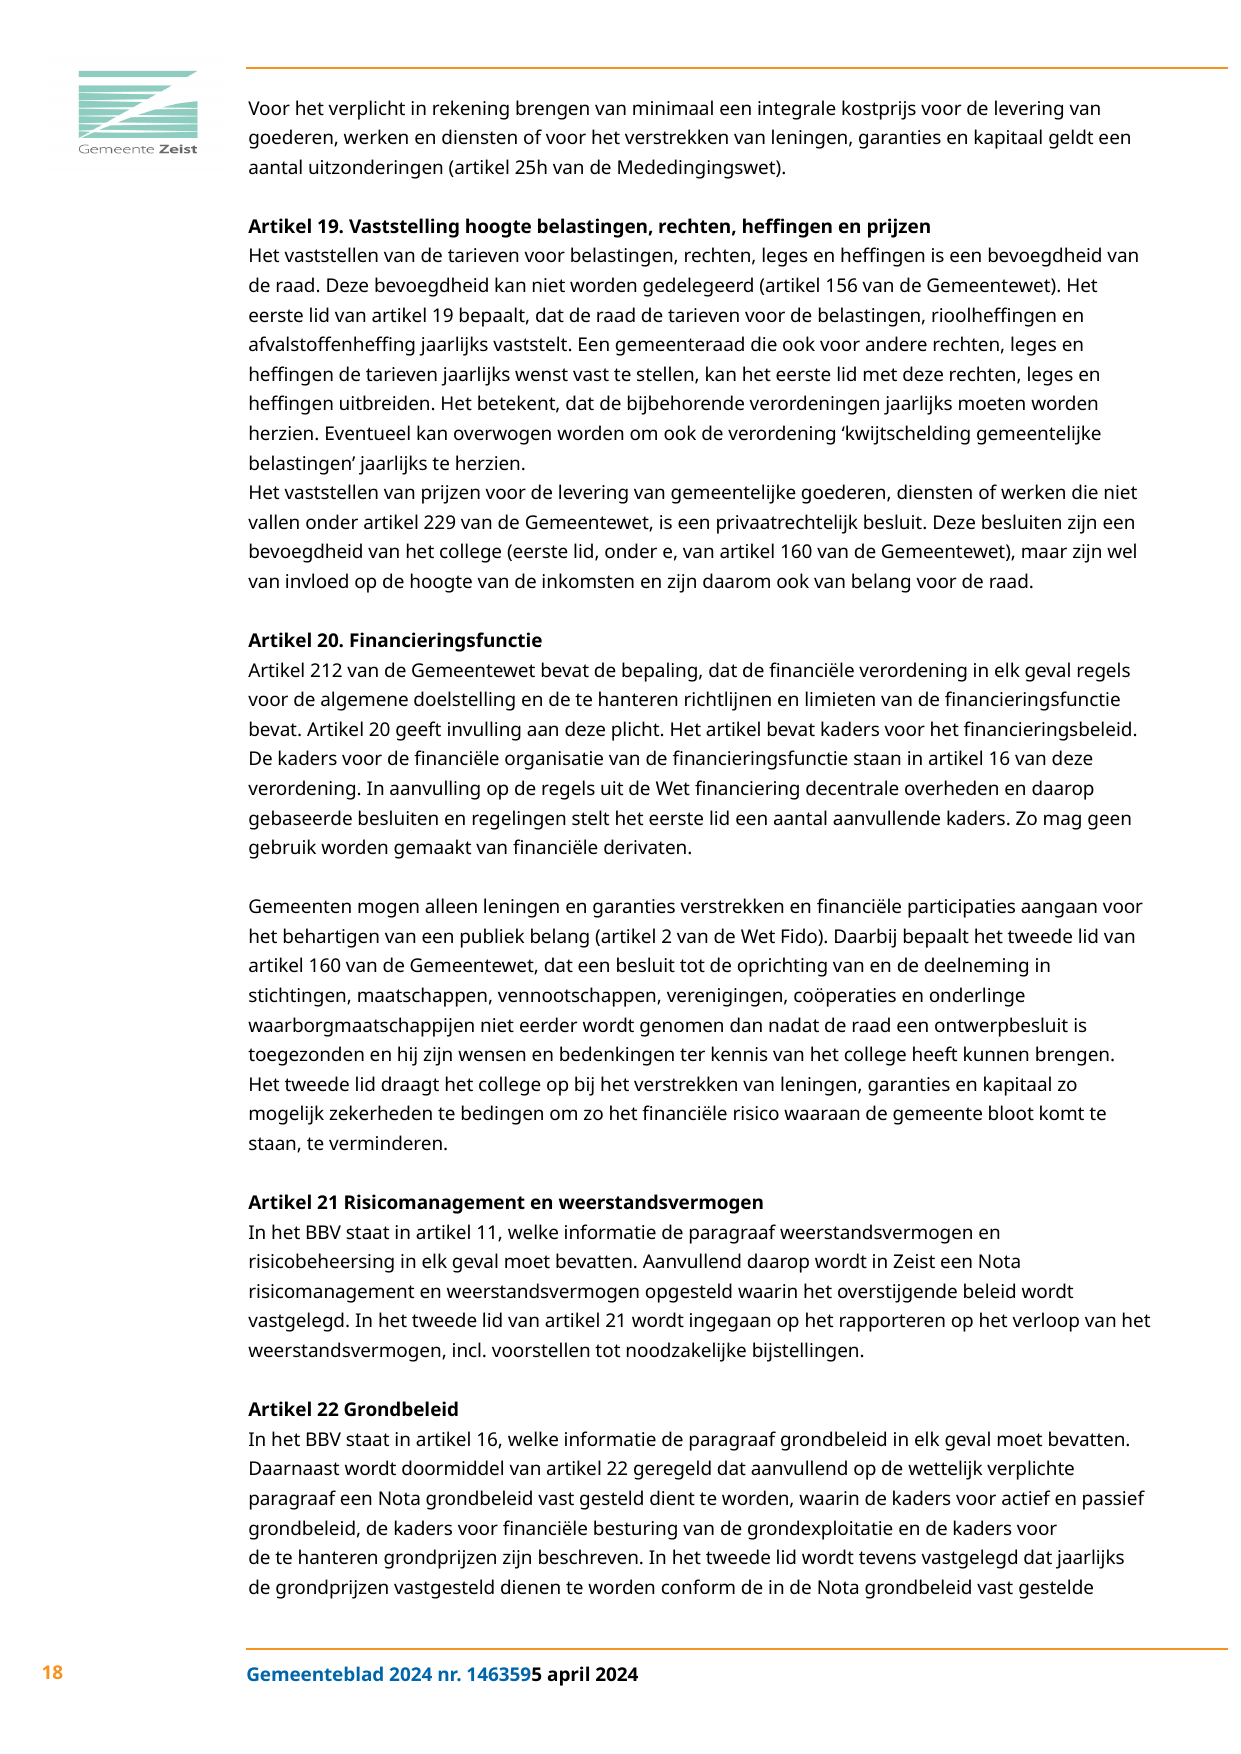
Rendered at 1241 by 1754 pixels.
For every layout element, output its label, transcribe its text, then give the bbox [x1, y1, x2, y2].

text In het BBV staat in artikel 11, welke informatie de paragraaf weerstandsvermogen en risicobeheersing in elk geval moet bevatten. Aanvullend daarop wordt in Zeist een Nota risicomanagement en weerstandsvermogen opgesteld waarin het overstijgende beleid wordt vastgelegd. In het tweede lid van artikel 21 wordt ingegaan op het rapporteren op het verloop van het weerstandsvermogen, incl. voorstellen tot noodzakelijke bijstellingen. [248, 1219, 1152, 1363]
picture [41, 47, 231, 172]
text de te hanteren grondprijzen zijn beschreven. In het tweede lid wordt tevens vastgelegd dat jaarlijks de grondprijzen vastgesteld dienen te worden conform de in de Nota grondbeleid vast gestelde [248, 1544, 1152, 1600]
text Gemeenten mogen alleen leningen en garanties verstrekken en financiële participaties aangaan voor het behartigen van een publiek belang (artikel 2 van de Wet Fido). Daarbij bepaalt het tweede lid van artikel 160 van de Gemeentewet, dat een besluit tot de oprichting van en de deelneming in stichtingen, maatschappen, vennootschappen, verenigingen, coöperaties en onderlinge waarborgmaatschappijen niet eerder wordt genomen dan nadat de raad een ontwerpbesluit is toegezonden en hij zijn wensen en bedenkingen ter kennis van het college heeft kunnen brengen. [248, 893, 1152, 1067]
text Het vaststellen van de tarieven voor belastingen, rechten, leges en heffingen is een bevoegdheid van de raad. Deze bevoegdheid kan niet worden gedelegeerd (artikel 156 van de Gemeentewet). Het eerste lid van artikel 19 bepaalt, dat de raad de tarieven voor de belastingen, rioolheffingen en afvalstoffenheffing jaarlijks vaststelt. Een gemeenteraad die ook voor andere rechten, leges en heffingen de tarieven jaarlijks wenst vast te stellen, kan het eerste lid met deze rechten, leges en heffingen uitbreiden. Het betekent, dat de bijbehorende verordeningen jaarlijks moeten worden herzien. Eventueel kan overwogen worden om ook de verordening ‘kwijtschelding gemeentelijke belastingen’ jaarlijks te herzien. [248, 243, 1152, 476]
text Voor het verplicht in rekening brengen van minimaal een integrale kostprijs voor de levering van goederen, werken en diensten of voor het verstrekken van leningen, garanties en kapitaal geldt een aantal uitzonderingen (artikel 25h van de Mededingingswet). [248, 95, 1152, 180]
text Artikel 212 van de Gemeentewet bevat de bepaling, dat de financiële verordening in elk geval regels voor de algemene doelstelling en de te hanteren richtlijnen en limieten van de financieringsfunctie bevat. Artikel 20 geeft invulling aan deze plicht. Het artikel bevat kaders voor het financieringsbeleid. De kaders voor de financiële organisatie van de financieringsfunctie staan in artikel 16 van deze verordening. In aanvulling op de regels uit de Wet financiering decentrale overheden en daarop gebaseerde besluiten en regelingen stelt het eerste lid een aantal aanvullende kaders. Zo mag geen gebruik worden gemaakt van financiële derivaten. [248, 657, 1152, 860]
text Artikel 19. Vaststelling hoogte belastingen, rechten, heffingen en prijzen [248, 213, 1152, 239]
text In het BBV staat in artikel 16, welke informatie de paragraaf grondbeleid in elk geval moet bevatten. Daarnaast wordt doormiddel van artikel 22 geregeld dat aanvullend op de wettelijk verplichte paragraaf een Nota grondbeleid vast gesteld dient te worden, waarin de kaders voor actief en passief grondbeleid, de kaders voor financiële besturing van de grondexploitatie en de kaders voor [248, 1426, 1152, 1541]
text Het vaststellen van prijzen voor de levering van gemeentelijke goederen, diensten of werken die niet vallen onder artikel 229 van de Gemeentewet, is een privaatrechtelijk besluit. Deze besluiten zijn een bevoegdheid van het college (eerste lid, onder e, van artikel 160 van de Gemeentewet), maar zijn wel van invloed op de hoogte van de inkomsten en zijn daarom ook van belang voor de raad. [248, 479, 1152, 594]
text Artikel 22 Grondbeleid [248, 1396, 1152, 1422]
text Artikel 20. Financieringsfunctie [248, 627, 1152, 653]
text Het tweede lid draagt het college op bij het verstrekken van leningen, garanties en kapitaal zo mogelijk zekerheden te bedingen om zo het financiële risico waaraan de gemeente bloot komt te staan, te verminderen. [248, 1071, 1152, 1156]
text Artikel 21 Risicomanagement en weerstandsvermogen [248, 1189, 1152, 1215]
